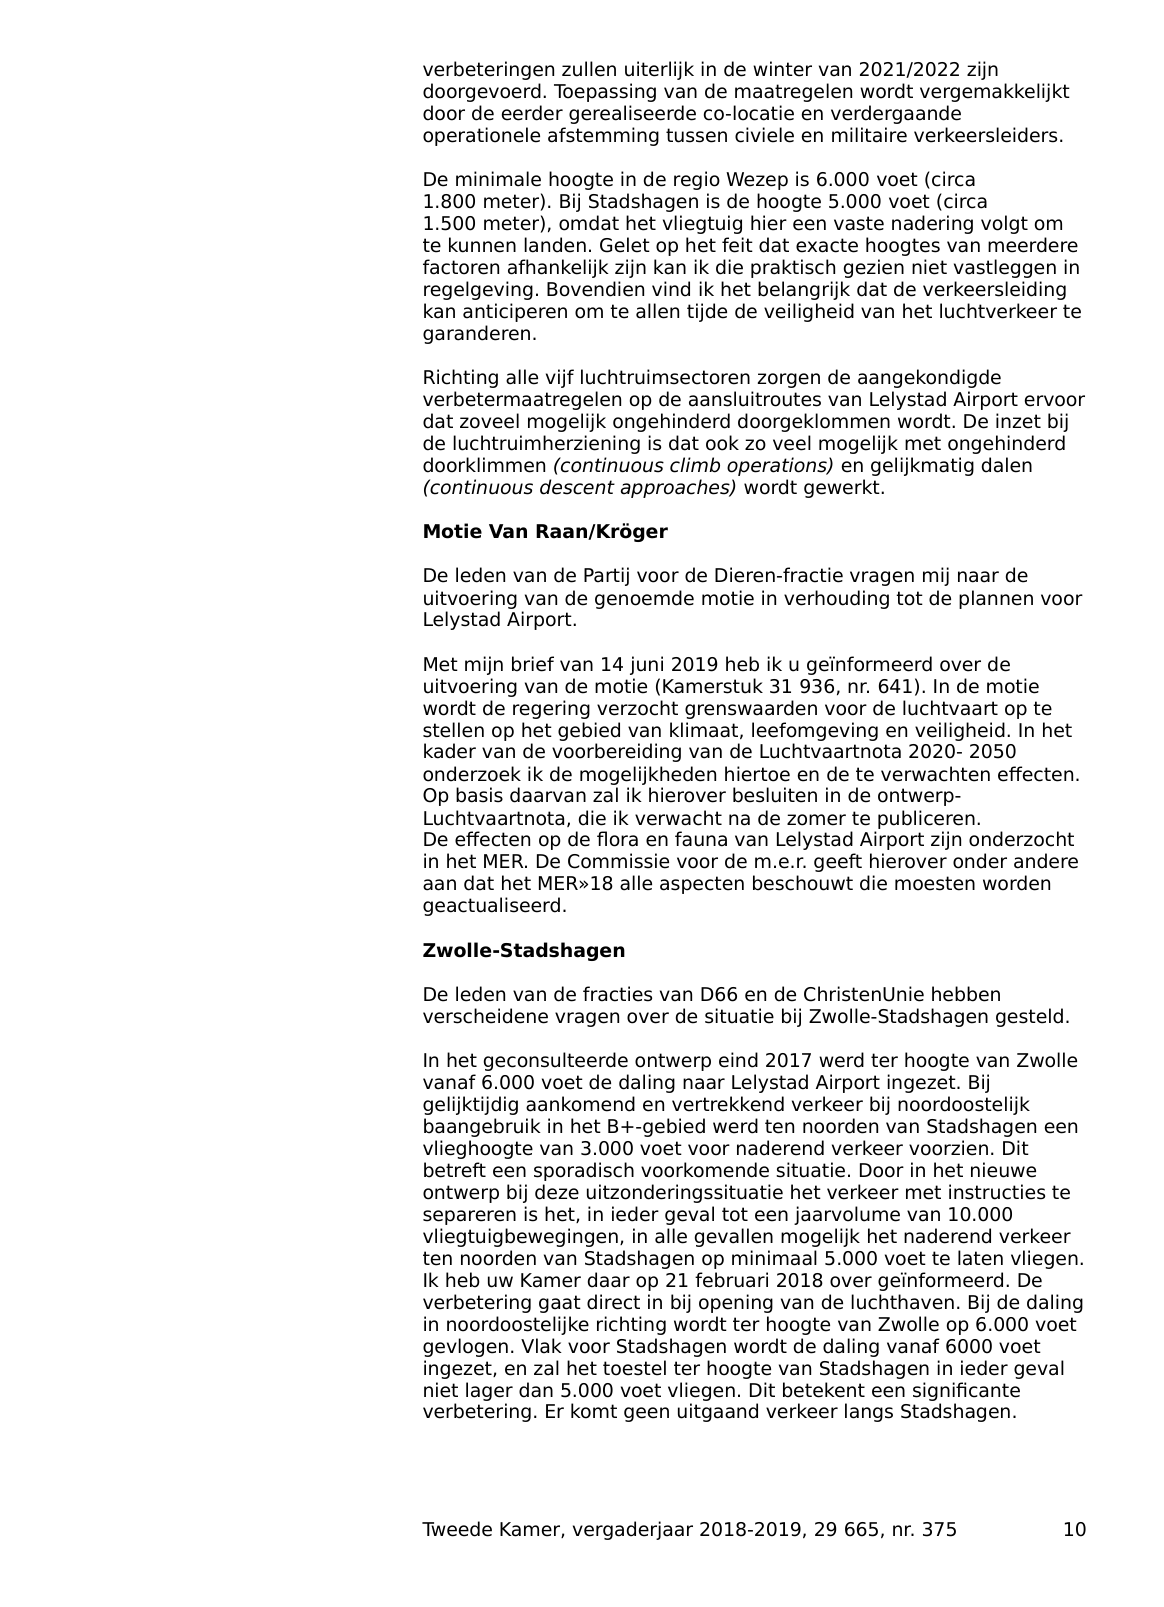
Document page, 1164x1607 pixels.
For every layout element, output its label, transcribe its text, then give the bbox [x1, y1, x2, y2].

text De leden van de Partij voor de Dieren-fractie vragen mij naar de uitvoering van de genoemde motie in verhouding tot de plannen voor Lelystad Airport. [422, 565, 1087, 631]
text verbeteringen zullen uiterlijk in de winter van 2021/2022 zijn doorgevoerd. Toepassing van de maatregelen wordt vergemakkelijkt door de eerder gerealiseerde co-locatie en verdergaande operationele afstemming tussen civiele en militaire verkeersleiders. [422, 59, 1087, 147]
text Met mijn brief van 14 juni 2019 heb ik u geïnformeerd over de uitvoering van de motie (Kamerstuk 31 936, nr. 641). In de motie wordt de regering verzocht grenswaarden voor de luchtvaart op te stellen op het gebied van klimaat, leefomgeving en veiligheid. In het kader van de voorbereiding van de Luchtvaartnota 2020- 2050 onderzoek ik de mogelijkheden hiertoe en de te verwachten effecten. Op basis daarvan zal ik hierover besluiten in de ontwerp-Luchtvaartnota, die ik verwacht na de zomer te publiceren. [422, 653, 1087, 829]
text Richting alle vijf luchtruimsectoren zorgen de aangekondigde verbetermaatregelen op de aansluitroutes van Lelystad Airport ervoor dat zoveel mogelijk ongehinderd doorgeklommen wordt. De inzet bij de luchtruimherziening is dat ook zo veel mogelijk met ongehinderd doorklimmen (continuous climb operations) en gelijkmatig dalen (continuous descent approaches) wordt gewerkt. [422, 367, 1087, 499]
text De leden van de fracties van D66 en de ChristenUnie hebben verscheidene vragen over de situatie bij Zwolle-Stadshagen gesteld. [422, 984, 1087, 1028]
subtitle Motie Van Raan/Kröger [422, 521, 1087, 543]
subtitle Zwolle-Stadshagen [422, 939, 1087, 961]
text De minimale hoogte in de regio Wezep is 6.000 voet (circa 1.800 meter). Bij Stadshagen is de hoogte 5.000 voet (circa 1.500 meter), omdat het vliegtuig hier een vaste nadering volgt om te kunnen landen. Gelet op het feit dat exacte hoogtes van meerdere factoren afhankelijk zijn kan ik die praktisch gezien niet vastleggen in regelgeving. Bovendien vind ik het belangrijk dat de verkeersleiding kan anticiperen om te allen tijde de veiligheid van het luchtverkeer te garanderen. [422, 169, 1087, 345]
text De effecten op de flora en fauna van Lelystad Airport zijn onderzocht in het MER. De Commissie voor de m.e.r. geeft hierover onder andere aan dat het MER»18 alle aspecten beschouwt die moesten worden geactualiseerd. [422, 829, 1087, 917]
text In het geconsulteerde ontwerp eind 2017 werd ter hoogte van Zwolle vanaf 6.000 voet de daling naar Lelystad Airport ingezet. Bij gelijktijdig aankomend en vertrekkend verkeer bij noordoostelijk baangebruik in het B+-gebied werd ten noorden van Stadshagen een vlieghoogte van 3.000 voet voor naderend verkeer voorzien. Dit betreft een sporadisch voorkomende situatie. Door in het nieuwe ontwerp bij deze uitzonderingssituatie het verkeer met instructies te separeren is het, in ieder geval tot een jaarvolume van 10.000 vliegtuigbewegingen, in alle gevallen mogelijk het naderend verkeer ten noorden van Stadshagen op minimaal 5.000 voet te laten vliegen. Ik heb uw Kamer daar op 21 februari 2018 over geïnformeerd. De verbetering gaat direct in bij opening van de luchthaven. Bij de daling in noordoostelijke richting wordt ter hoogte van Zwolle op 6.000 voet gevlogen. Vlak voor Stadshagen wordt de daling vanaf 6000 voet ingezet, en zal het toestel ter hoogte van Stadshagen in ieder geval niet lager dan 5.000 voet vliegen. Dit betekent een significante verbetering. Er komt geen uitgaand verkeer langs Stadshagen. [422, 1050, 1087, 1423]
